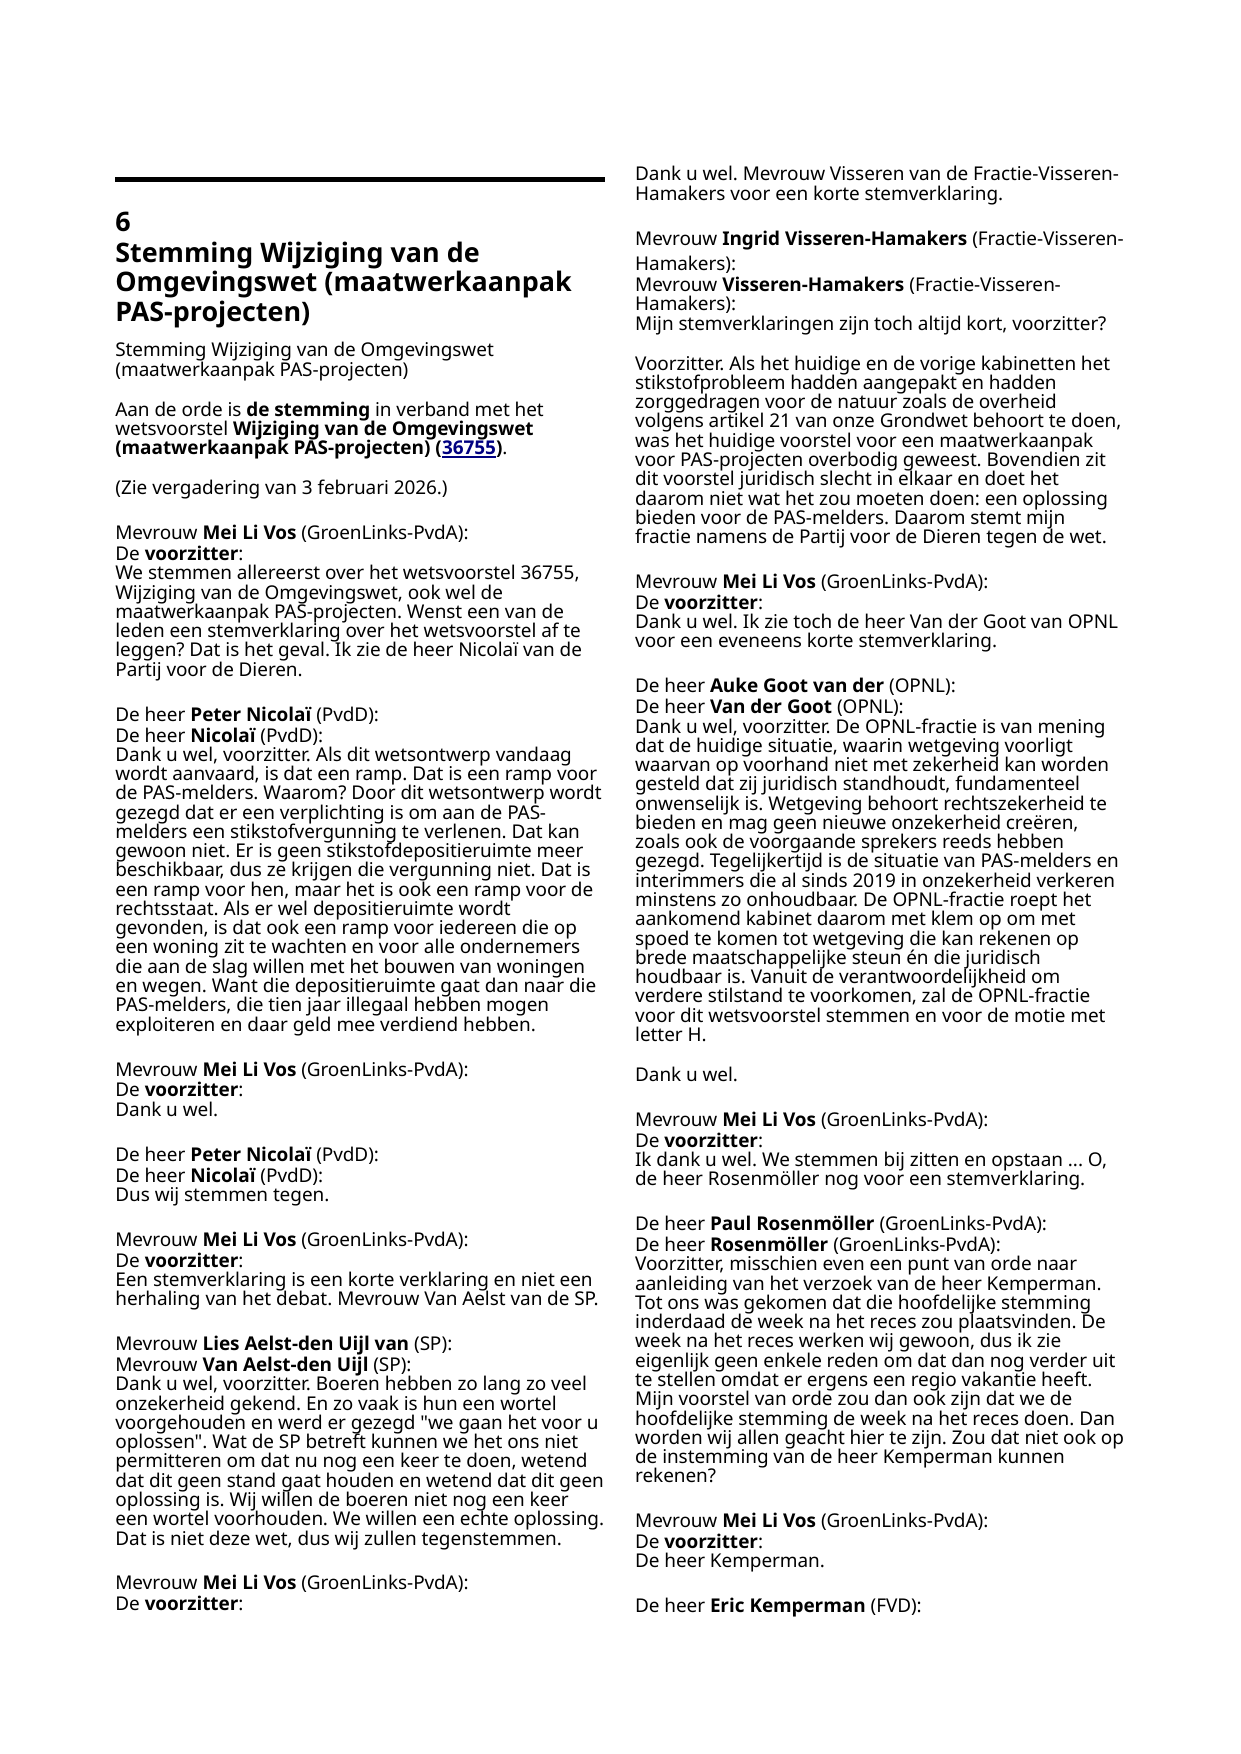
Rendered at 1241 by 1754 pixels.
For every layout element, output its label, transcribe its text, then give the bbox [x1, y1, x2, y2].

text Een stemverklaring is een korte verklaring en niet een herhaling van het debat. Mevrouw Van Aelst van de SP. [115, 1271, 605, 1309]
text Mevrouw Ingrid Visseren-Hamakers (Fractie-Visseren-Hamakers): [635, 225, 1125, 276]
text De heer Nicolaï (PvdD): [115, 1167, 605, 1186]
text Mevrouw Mei Li Vos (GroenLinks-PvdA): [115, 1056, 605, 1081]
text Ik dank u wel. We stemmen bij zitten en opstaan ... O, de heer Rosenmöller nog voor een stemverklaring. [635, 1151, 1125, 1189]
text Dus wij stemmen tegen. [115, 1186, 605, 1205]
text Mevrouw Van Aelst-den Uijl (SP): [115, 1356, 605, 1375]
text De voorzitter: [635, 1533, 1125, 1552]
text Dank u wel. [115, 1101, 605, 1120]
text De heer Nicolaï (PvdD): [115, 727, 605, 746]
text Mevrouw Visseren-Hamakers (Fractie-Visseren-Hamakers): [635, 276, 1125, 315]
text De heer Eric Kemperman (FVD): [635, 1593, 1125, 1618]
text Mevrouw Mei Li Vos (GroenLinks-PvdA): [115, 519, 605, 545]
text Mevrouw Mei Li Vos (GroenLinks-PvdA): [115, 1226, 605, 1252]
text De heer Peter Nicolaï (PvdD): [115, 1141, 605, 1167]
text (Zie vergadering van 3 februari 2026.) [115, 479, 605, 498]
text De voorzitter: [115, 1081, 605, 1101]
text Dank u wel, voorzitter. De OPNL-fractie is van mening dat de huidige situatie, waarin wetgeving voorligt waarvan op voorhand niet met zekerheid kan worden gesteld dat zij juridisch standhoudt, fundamenteel onwenselijk is. Wetgeving behoort rechtszekerheid te bieden en mag geen nieuwe onzekerheid creëren, zoals ook de voorgaande sprekers reeds hebben gezegd. Tegelijkertijd is de situatie van PAS-melders en interimmers die al sinds 2019 in onzekerheid verkeren minstens zo onhoudbaar. De OPNL-fractie roept het aankomend kabinet daarom met klem op om met spoed te komen tot wetgeving die kan rekenen op brede maatschappelijke steun én die juridisch houdbaar is. Vanuit de verantwoordelijkheid om verdere stilstand te voorkomen, zal de OPNL-fractie voor dit wetsvoorstel stemmen en voor de motie met letter H. [635, 718, 1125, 1045]
text De heer Van der Goot (OPNL): [635, 698, 1125, 718]
text Dank u wel. Mevrouw Visseren van de Fractie-Visseren-Hamakers voor een korte stemverklaring. [635, 165, 1125, 204]
text Dank u wel, voorzitter. Als dit wetsontwerp vandaag wordt aanvaard, is dat een ramp. Dat is een ramp voor de PAS-melders. Waarom? Door dit wetsontwerp wordt gezegd dat er een verplichting is om aan de PAS-melders een stikstofvergunning te verlenen. Dat kan gewoon niet. Er is geen stikstofdepositieruimte meer beschikbaar, dus ze krijgen die vergunning niet. Dat is een ramp voor hen, maar het is ook een ramp voor de rechtsstaat. Als er wel depositieruimte wordt gevonden, is dat ook een ramp voor iedereen die op een woning zit te wachten en voor alle ondernemers die aan de slag willen met het bouwen van woningen en wegen. Want die depositieruimte gaat dan naar die PAS-melders, die tien jaar illegaal hebben mogen exploiteren en daar geld mee verdiend hebben. [115, 746, 605, 1035]
text Dank u wel, voorzitter. Boeren hebben zo lang zo veel onzekerheid gekend. En zo vaak is hun een wortel voorgehouden en werd er gezegd "we gaan het voor u oplossen". Wat de SP betreft kunnen we het ons niet permitteren om dat nu nog een keer te doen, wetend dat dit geen stand gaat houden en wetend dat dit geen oplossing is. Wij willen de boeren niet nog een keer een wortel voorhouden. We willen een echte oplossing. Dat is niet deze wet, dus wij zullen tegenstemmen. [115, 1375, 605, 1549]
text De voorzitter: [115, 1252, 605, 1271]
text Stemming Wijziging van de Omgevingswet (maatwerkaanpak PAS-projecten) [115, 341, 605, 380]
text Mijn stemverklaringen zijn toch altijd kort, voorzitter? [635, 315, 1125, 334]
text Voorzitter, misschien even een punt van orde naar aanleiding van het verzoek van de heer Kemperman. Tot ons was gekomen dat die hoofdelijke stemming inderdaad de week na het reces zou plaatsvinden. De week na het reces werken wij gewoon, dus ik zie eigenlijk geen enkele reden om dat dan nog verder uit te stellen omdat er ergens een regio vakantie heeft. Mijn voorstel van orde zou dan ook zijn dat we de hoofdelijke stemming de week na het reces doen. Dan worden wij allen geacht hier te zijn. Zou dat niet ook op de instemming van de heer Kemperman kunnen rekenen? [635, 1255, 1125, 1487]
text Mevrouw Mei Li Vos (GroenLinks-PvdA): [115, 1569, 605, 1595]
text De heer Paul Rosenmöller (GroenLinks-PvdA): [635, 1210, 1125, 1236]
text We stemmen allereerst over het wetsvoorstel 36755, Wijziging van de Omgevingswet, ook wel de maatwerkaanpak PAS-projecten. Wenst een van de leden een stemverklaring over het wetsvoorstel af te leggen? Dat is het geval. Ik zie de heer Nicolaï van de Partij voor de Dieren. [115, 564, 605, 680]
text De voorzitter: [115, 1595, 605, 1614]
text De voorzitter: [635, 1132, 1125, 1151]
text Mevrouw Lies Aelst-den Uijl van (SP): [115, 1330, 605, 1356]
text De heer Rosenmöller (GroenLinks-PvdA): [635, 1236, 1125, 1255]
text Dank u wel. [635, 1066, 1125, 1085]
text De heer Kemperman. [635, 1552, 1125, 1572]
text Mevrouw Mei Li Vos (GroenLinks-PvdA): [635, 1507, 1125, 1533]
text Mevrouw Mei Li Vos (GroenLinks-PvdA): [635, 1106, 1125, 1132]
text De voorzitter: [635, 594, 1125, 613]
text Stemming Wijziging van de Omgevingswet (maatwerkaanpak PAS-projecten) [115, 239, 605, 341]
text De heer Peter Nicolaï (PvdD): [115, 701, 605, 727]
text De heer Auke Goot van der (OPNL): [635, 673, 1125, 698]
text 6 [115, 203, 605, 239]
text Mevrouw Mei Li Vos (GroenLinks-PvdA): [635, 568, 1125, 594]
text Aan de orde is de stemming in verband met het wetsvoorstel Wijziging van de Omgevingswet (maatwerkaanpak PAS-projecten) (36755). [115, 401, 605, 458]
text Dank u wel. Ik zie toch de heer Van der Goot van OPNL voor een eveneens korte stemverklaring. [635, 613, 1125, 652]
text Voorzitter. Als het huidige en de vorige kabinetten het stikstofprobleem hadden aangepakt en hadden zorggedragen voor de natuur zoals de overheid volgens artikel 21 van onze Grondwet behoort te doen, was het huidige voorstel voor een maatwerkaanpak voor PAS-projecten overbodig geweest. Bovendien zit dit voorstel juridisch slecht in elkaar en doet het daarom niet wat het zou moeten doen: een oplossing bieden voor de PAS-melders. Daarom stemt mijn fractie namens de Partij voor de Dieren tegen de wet. [635, 355, 1125, 547]
text De voorzitter: [115, 545, 605, 564]
